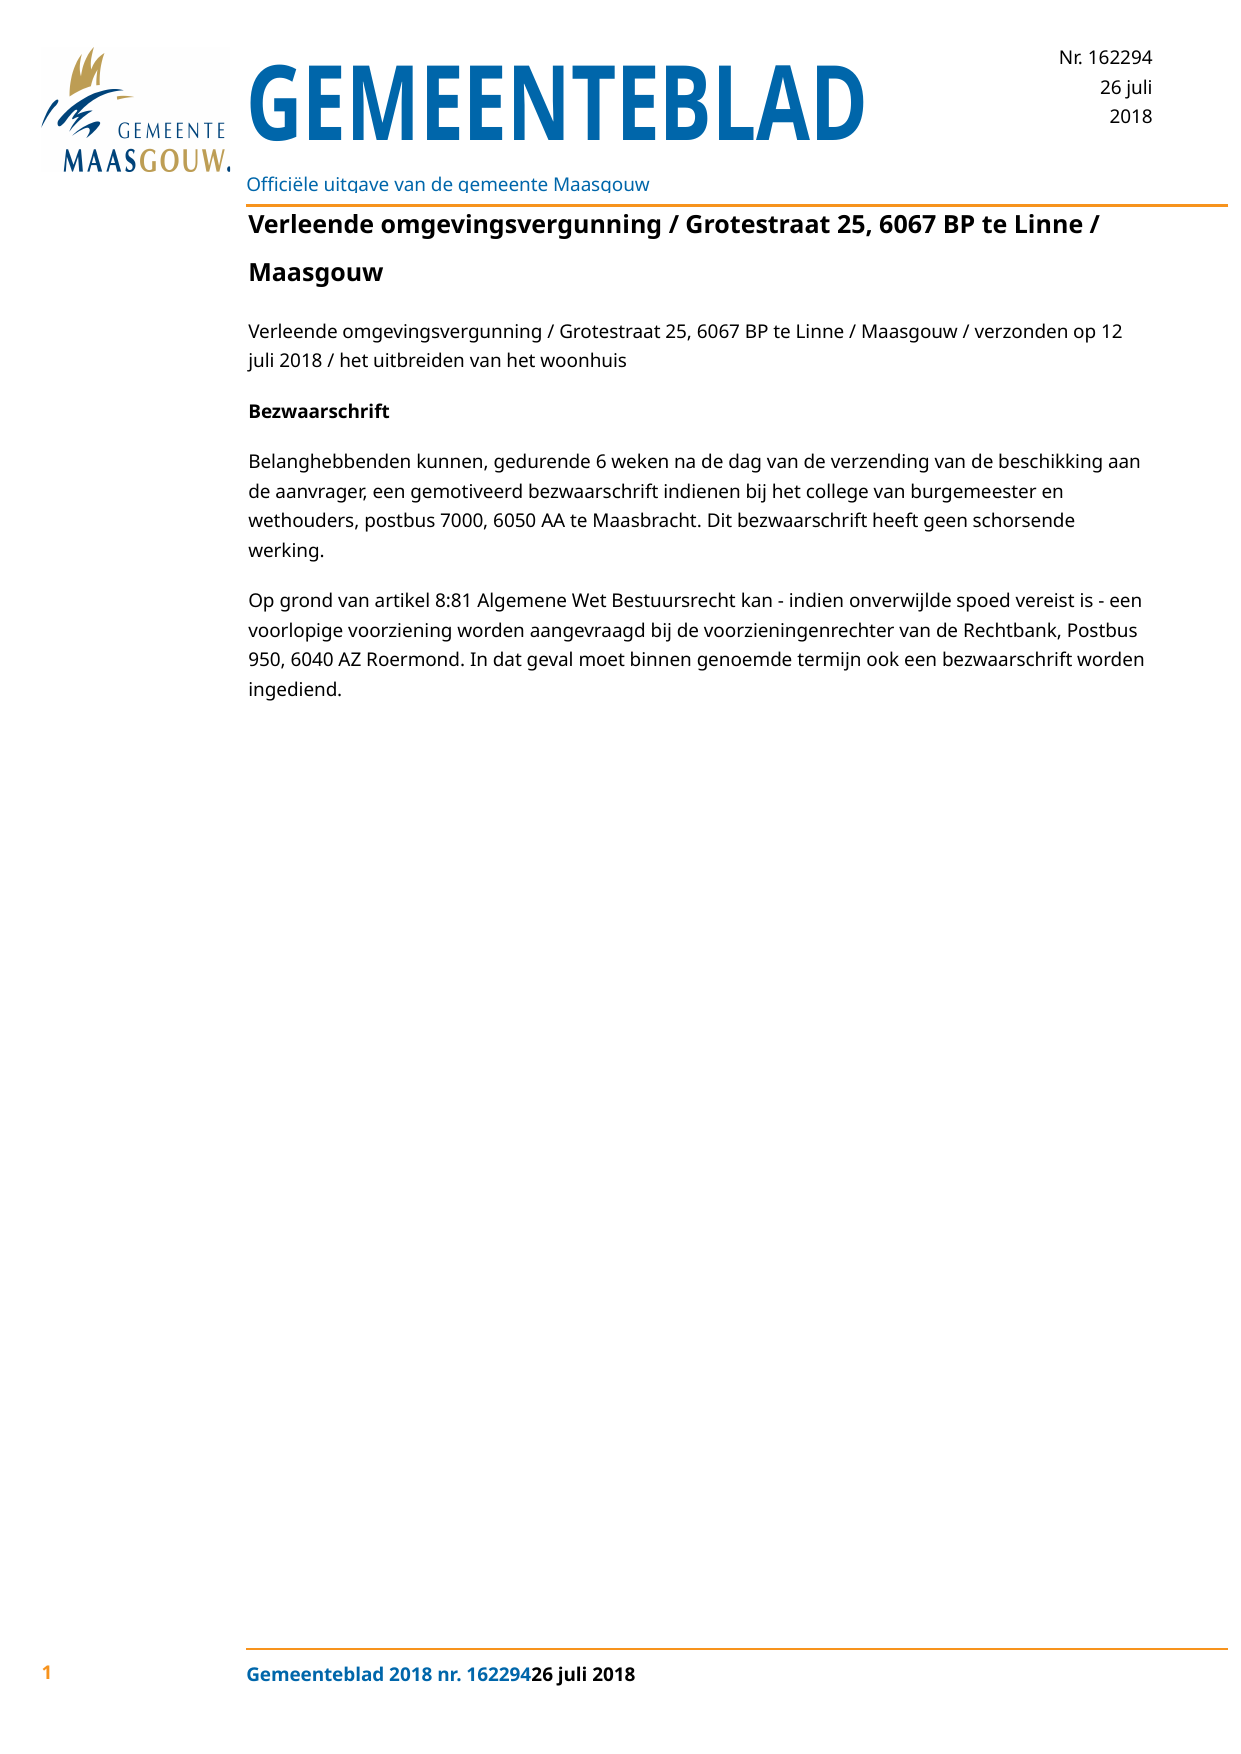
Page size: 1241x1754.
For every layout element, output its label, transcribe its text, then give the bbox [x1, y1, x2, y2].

text Belanghebbenden kunnen, gedurende 6 weken na de dag van de verzending van de beschikking aan de aanvrager, een gemotiveerd bezwaarschrift indienen bij het college van burgemeester en wethouders, postbus 7000, 6050 AA te Maasbracht. Dit bezwaarschrift heeft geen schorsende werking. [248, 448, 1152, 563]
text Verleende omgevingsvergunning / Grotestraat 25, 6067 BP te Linne / Maasgouw [248, 207, 1152, 288]
picture [41, 47, 231, 172]
text Verleende omgevingsvergunning / Grotestraat 25, 6067 BP te Linne / Maasgouw / verzonden op 12 juli 2018 / het uitbreiden van het woonhuis [248, 318, 1152, 373]
text Bezwaarschrift [248, 398, 1152, 424]
text Op grond van artikel 8:81 Algemene Wet Bestuursrecht kan - indien onverwijlde spoed vereist is - een voorlopige voorziening worden aangevraagd bij de voorzieningenrechter van de Rechtbank, Postbus 950, 6040 AZ Roermond. In dat geval moet binnen genoemde termijn ook een bezwaarschrift worden ingediend. [248, 587, 1152, 702]
